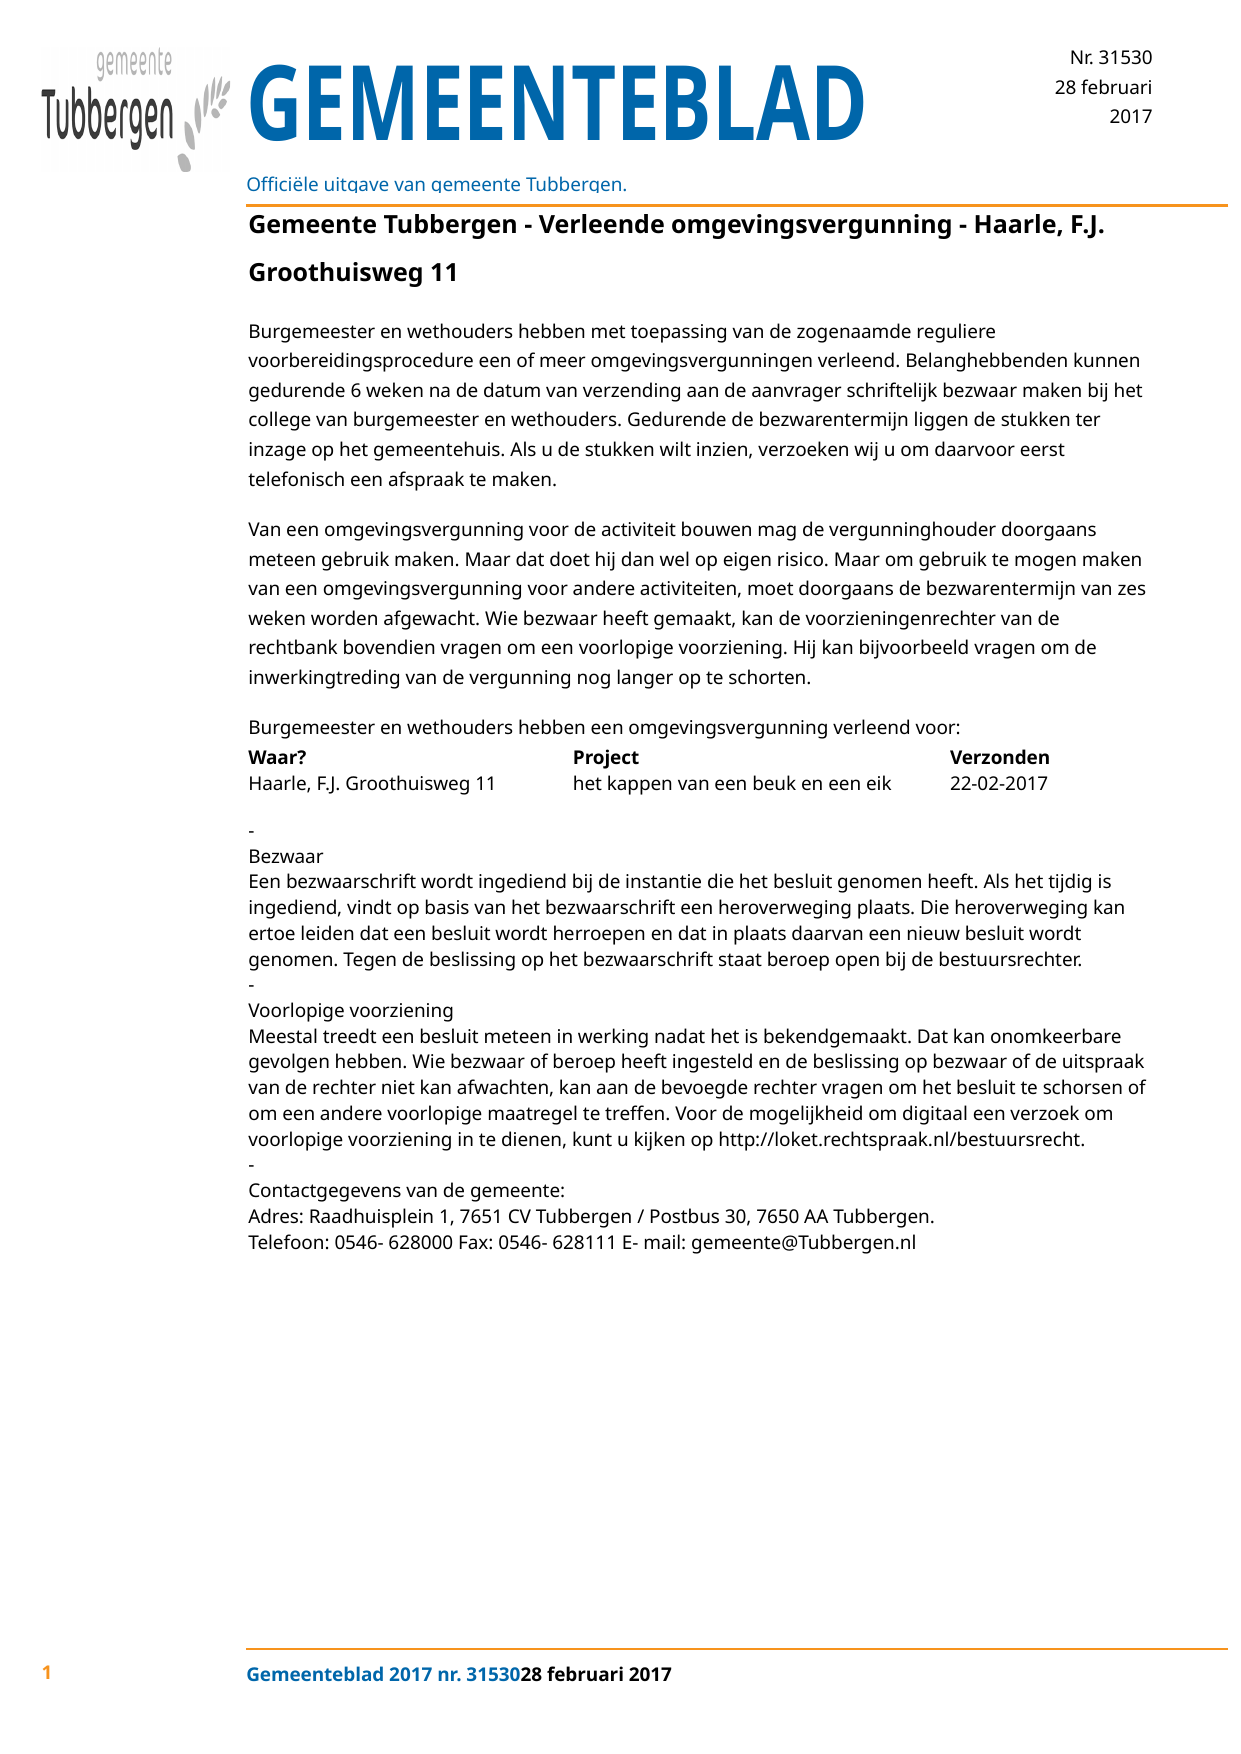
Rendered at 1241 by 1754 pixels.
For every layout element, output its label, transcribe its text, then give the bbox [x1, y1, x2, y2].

text Telefoon: 0546- 628000 Fax: 0546- 628111 E- mail: gemeente@Tubbergen.nl [248, 1229, 1152, 1254]
text - [248, 817, 1152, 843]
text Burgemeester en wethouders hebben een omgevingsvergunning verleend voor: [248, 714, 1152, 740]
text Bezwaar [248, 843, 1152, 869]
text Gemeente Tubbergen - Verleende omgevingsvergunning - Haarle, F.J. Groothuisweg 11 [248, 207, 1152, 288]
text Contactgegevens van de gemeente: [248, 1177, 1152, 1203]
text Voorlopige voorziening [248, 997, 1152, 1023]
text Burgemeester en wethouders hebben met toepassing van de zogenaamde reguliere voorbereidingsprocedure een of meer omgevingsvergunningen verleend. Belanghebbenden kunnen gedurende 6 weken na de datum van verzending aan de aanvrager schriftelijk bezwaar maken bij het college van burgemeester en wethouders. Gedurende de bezwarentermijn liggen de stukken ter inzage op het gemeentehuis. Als u de stukken wilt inzien, verzoeken wij u om daarvoor eerst telefonisch een afspraak te maken. [248, 318, 1152, 492]
text - [248, 972, 1152, 997]
table_header Verzonden [950, 744, 1152, 770]
text Meestal treedt een besluit meteen in werking nadat het is bekendgemaakt. Dat kan onomkeerbare gevolgen hebben. Wie bezwaar of beroep heeft ingesteld en de beslissing op bezwaar of de uitspraak van de rechter niet kan afwachten, kan aan de bevoegde rechter vragen om het besluit te schorsen of om een andere voorlopige maatregel te treffen. Voor de mogelijkheid om digitaal een verzoek om voorlopige voorziening in te dienen, kunt u kijken op http://loket.rechtspraak.nl/bestuursrecht. [248, 1023, 1152, 1152]
table_header Project [573, 744, 950, 770]
text Adres: Raadhuisplein 1, 7651 CV Tubbergen / Postbus 30, 7650 AA Tubbergen. [248, 1203, 1152, 1229]
text Een bezwaarschrift wordt ingediend bij de instantie die het besluit genomen heeft. Als het tijdig is ingediend, vindt op basis van het bezwaarschrift een heroverweging plaats. Die heroverweging kan ertoe leiden dat een besluit wordt herroepen en dat in plaats daarvan een nieuw besluit wordt genomen. Tegen de beslissing op het bezwaarschrift staat beroep open bij de bestuursrechter. [248, 869, 1152, 972]
picture [41, 47, 231, 172]
table_cell het kappen van een beuk en een eik [573, 770, 950, 796]
table_header Waar? [248, 744, 573, 770]
table_cell Haarle, F.J. Groothuisweg 11 [248, 770, 573, 796]
text - [248, 1152, 1152, 1177]
text Van een omgevingsvergunning voor de activiteit bouwen mag de vergunninghouder doorgaans meteen gebruik maken. Maar dat doet hij dan wel op eigen risico. Maar om gebruik te mogen maken van een omgevingsvergunning voor andere activiteiten, moet doorgaans de bezwarentermijn van zes weken worden afgewacht. Wie bezwaar heeft gemaakt, kan de voorzieningenrechter van de rechtbank bovendien vragen om een voorlopige voorziening. Hij kan bijvoorbeeld vragen om de inwerkingtreding van de vergunning nog langer op te schorten. [248, 516, 1152, 690]
table_cell 22-02-2017 [950, 770, 1152, 796]
